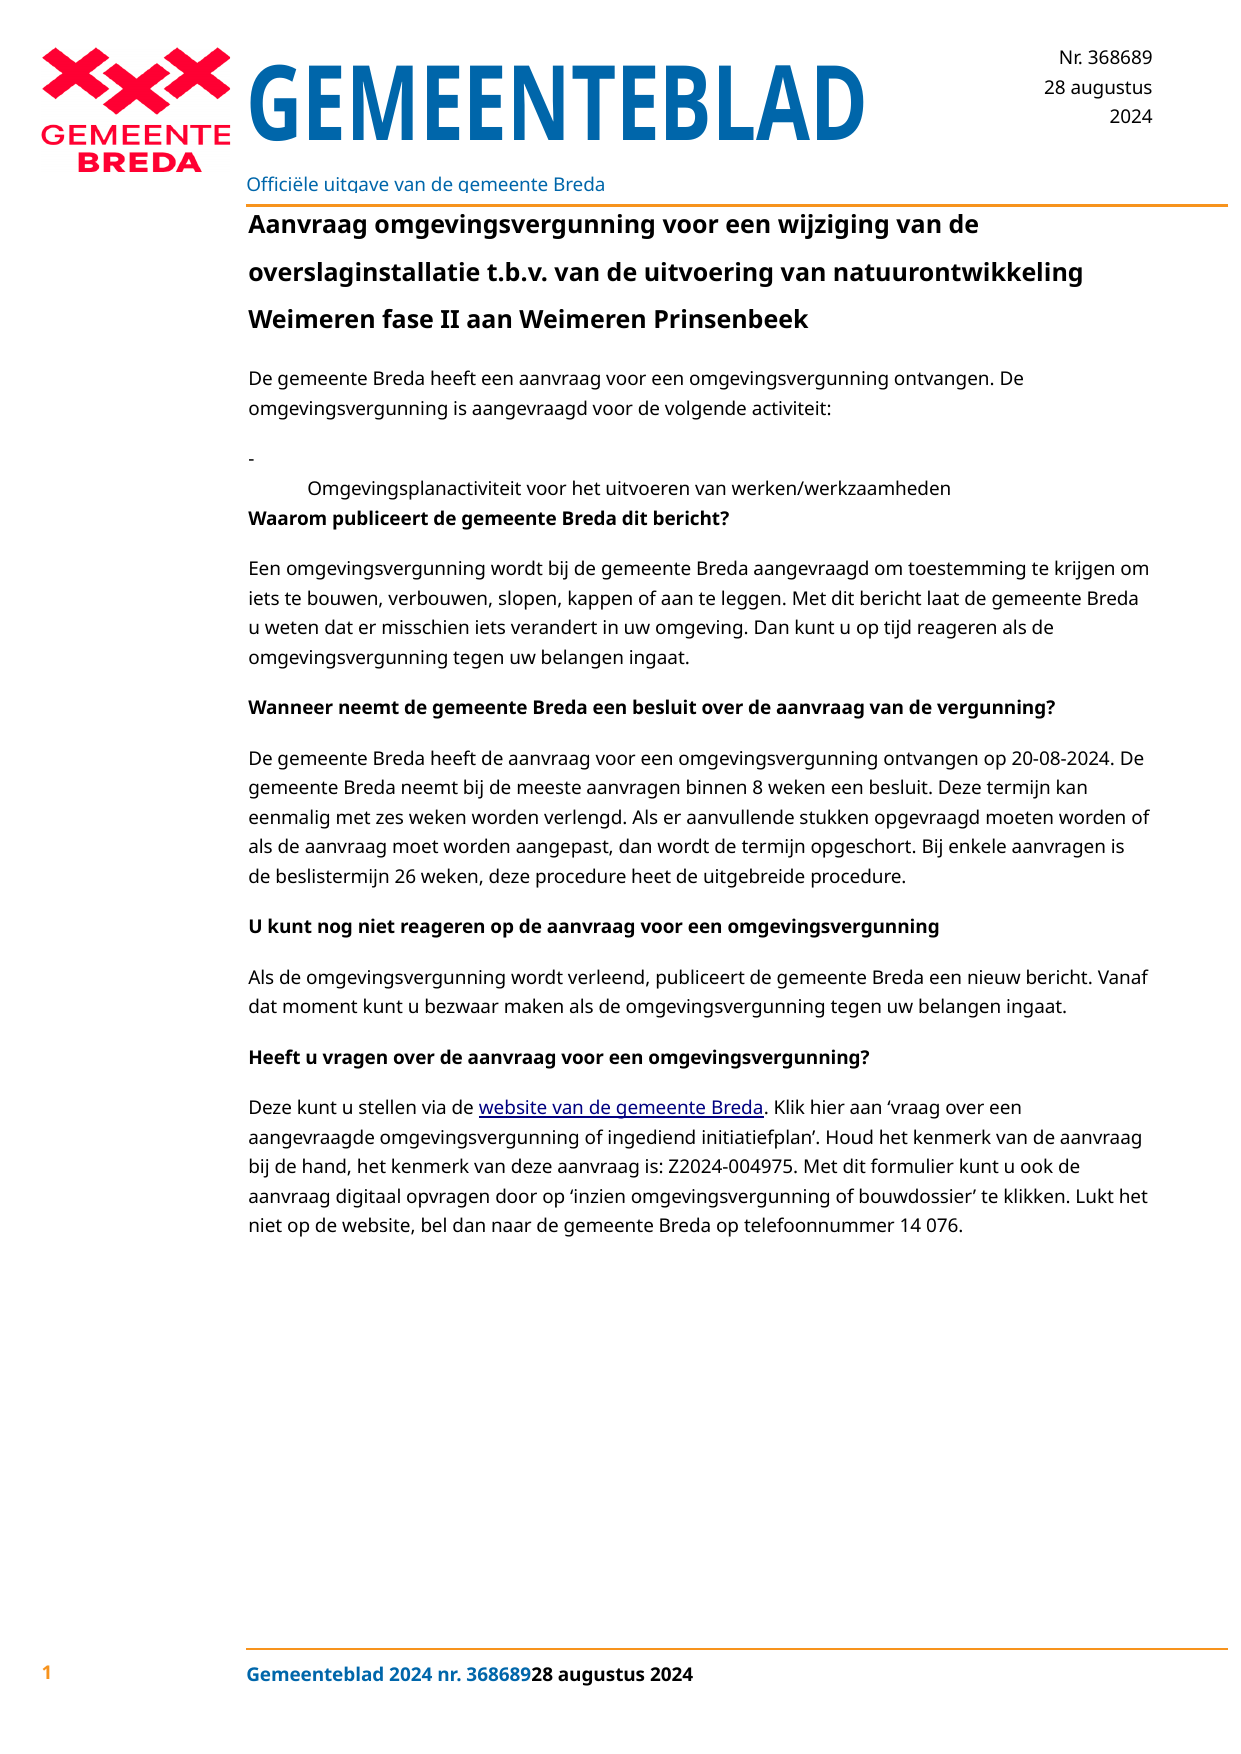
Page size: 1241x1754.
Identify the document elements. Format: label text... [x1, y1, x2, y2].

text De gemeente Breda heeft de aanvraag voor een omgevingsvergunning ontvangen op 20-08-2024. De gemeente Breda neemt bij de meeste aanvragen binnen 8 weken een besluit. Deze termijn kan eenmalig met zes weken worden verlengd. Als er aanvullende stukken opgevraagd moeten worden of als de aanvraag moet worden aangepast, dan wordt de termijn opgeschort. Bij enkele aanvragen is de beslistermijn 26 weken, deze procedure heet de uitgebreide procedure. [248, 745, 1152, 889]
text Wanneer neemt de gemeente Breda een besluit over de aanvraag van de vergunning? [248, 694, 1152, 720]
list Omgevingsplanactiviteit voor het uitvoeren van werken/werkzaamheden [248, 475, 1152, 501]
text Een omgevingsvergunning wordt bij de gemeente Breda aangevraagd om toestemming te krijgen om iets te bouwen, verbouwen, slopen, kappen of aan te leggen. Met dit bericht laat de gemeente Breda u weten dat er misschien iets verandert in uw omgeving. Dan kunt u op tijd reageren als de omgevingsvergunning tegen uw belangen ingaat. [248, 555, 1152, 669]
text Aanvraag omgevingsvergunning voor een wijziging van de overslaginstallatie t.b.v. van de uitvoering van natuurontwikkeling Weimeren fase II aan Weimeren Prinsenbeek [248, 207, 1152, 336]
text Waarom publiceert de gemeente Breda dit bericht? [248, 505, 1152, 530]
text Heeft u vragen over de aanvraag voor een omgevingsvergunning? [248, 1044, 1152, 1069]
text U kunt nog niet reageren op de aanvraag voor een omgevingsvergunning [248, 913, 1152, 939]
picture [41, 47, 231, 172]
text Als de omgevingsvergunning wordt verleend, publiceert de gemeente Breda een nieuw bericht. Vanaf dat moment kunt u bezwaar maken als de omgevingsvergunning tegen uw belangen ingaat. [248, 964, 1152, 1019]
text De gemeente Breda heeft een aanvraag voor een omgevingsvergunning ontvangen. De omgevingsvergunning is aangevraagd voor de volgende activiteit: [248, 366, 1152, 421]
text Deze kunt u stellen via de website van de gemeente Breda. Klik hier aan ‘vraag over een aangevraagde omgevingsvergunning of ingediend initiatiefplan’. Houd het kenmerk van de aanvraag bij de hand, het kenmerk van deze aanvraag is: Z2024-004975. Met dit formulier kunt u ook de aanvraag digitaal opvragen door op ‘inzien omgevingsvergunning of bouwdossier’ te klikken. Lukt het niet op de website, bel dan naar de gemeente Breda op telefoonnummer 14 076. [248, 1094, 1152, 1238]
